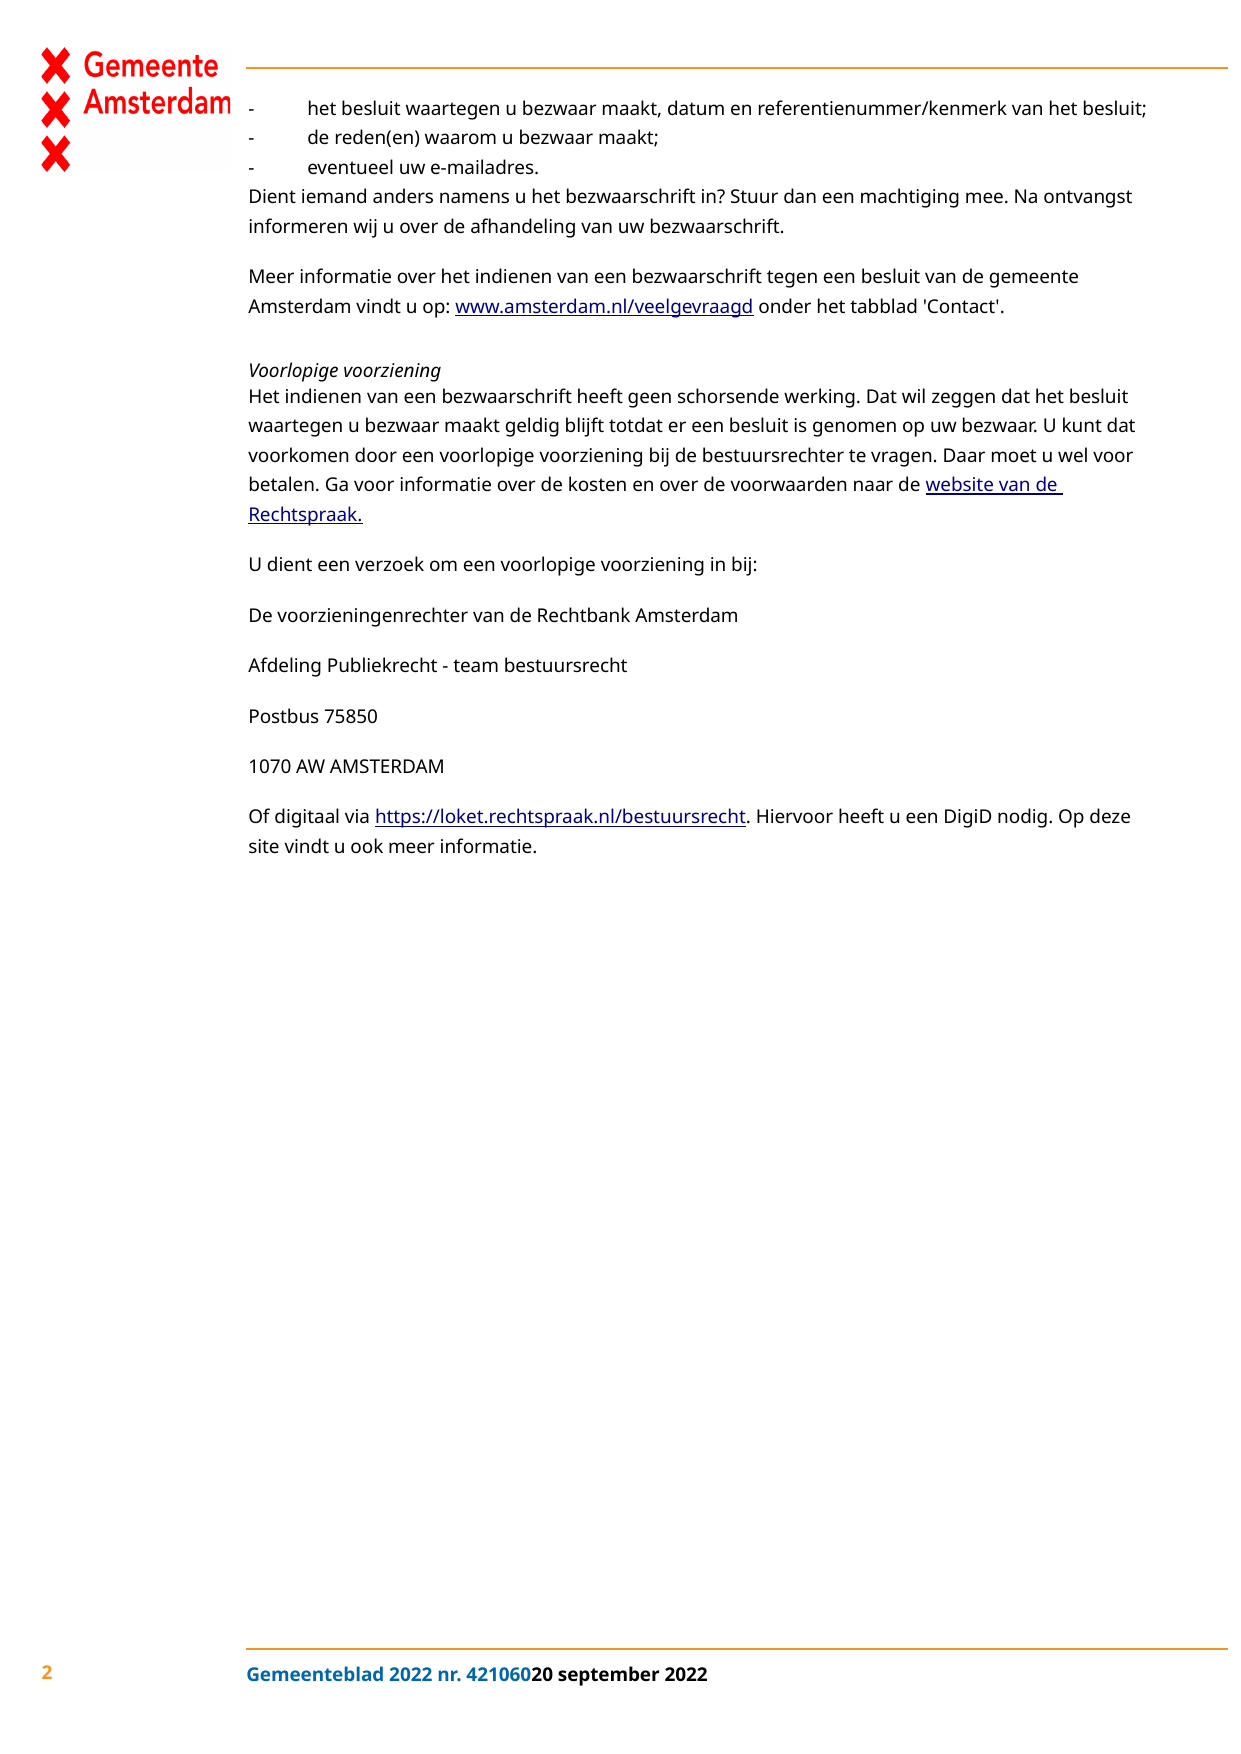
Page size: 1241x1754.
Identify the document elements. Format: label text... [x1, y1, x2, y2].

list de reden(en) waarom u bezwaar maakt; [248, 124, 1152, 150]
text Meer informatie over het indienen van een bezwaarschrift tegen een besluit van de gemeente Amsterdam vindt u op: www.amsterdam.nl/veelgevraagd onder het tabblad 'Contact'. [248, 263, 1152, 319]
text Postbus 75850 [248, 703, 1152, 728]
text Dient iemand anders namens u het bezwaarschrift in? Stuur dan een machtiging mee. Na ontvangst informeren wij u over de afhandeling van uw bezwaarschrift. [248, 183, 1152, 239]
picture [41, 47, 231, 172]
text Voorlopige voorziening [248, 357, 1152, 383]
text Of digitaal via https://loket.rechtspraak.nl/bestuursrecht. Hiervoor heeft u een DigiD nodig. Op deze site vindt u ook meer informatie. [248, 804, 1152, 859]
text 1070 AW AMSTERDAM [248, 753, 1152, 779]
list het besluit waartegen u bezwaar maakt, datum en referentienummer/kenmerk van het besluit; [248, 95, 1152, 121]
text Het indienen van een bezwaarschrift heeft geen schorsende werking. Dat wil zeggen dat het besluit waartegen u bezwaar maakt geldig blijft totdat er een besluit is genomen op uw bezwaar. U kunt dat voorkomen door een voorlopige voorziening bij de bestuursrechter te vragen. Daar moet u wel voor betalen. Ga voor informatie over de kosten en over de voorwaarden naar de website van de Rechtspraak. [248, 383, 1152, 527]
list eventueel uw e-mailadres. [248, 154, 1152, 180]
text U dient een verzoek om een voorlopige voorziening in bij: [248, 552, 1152, 577]
text Afdeling Publiekrecht - team bestuursrecht [248, 652, 1152, 678]
text De voorzieningenrechter van de Rechtbank Amsterdam [248, 602, 1152, 628]
